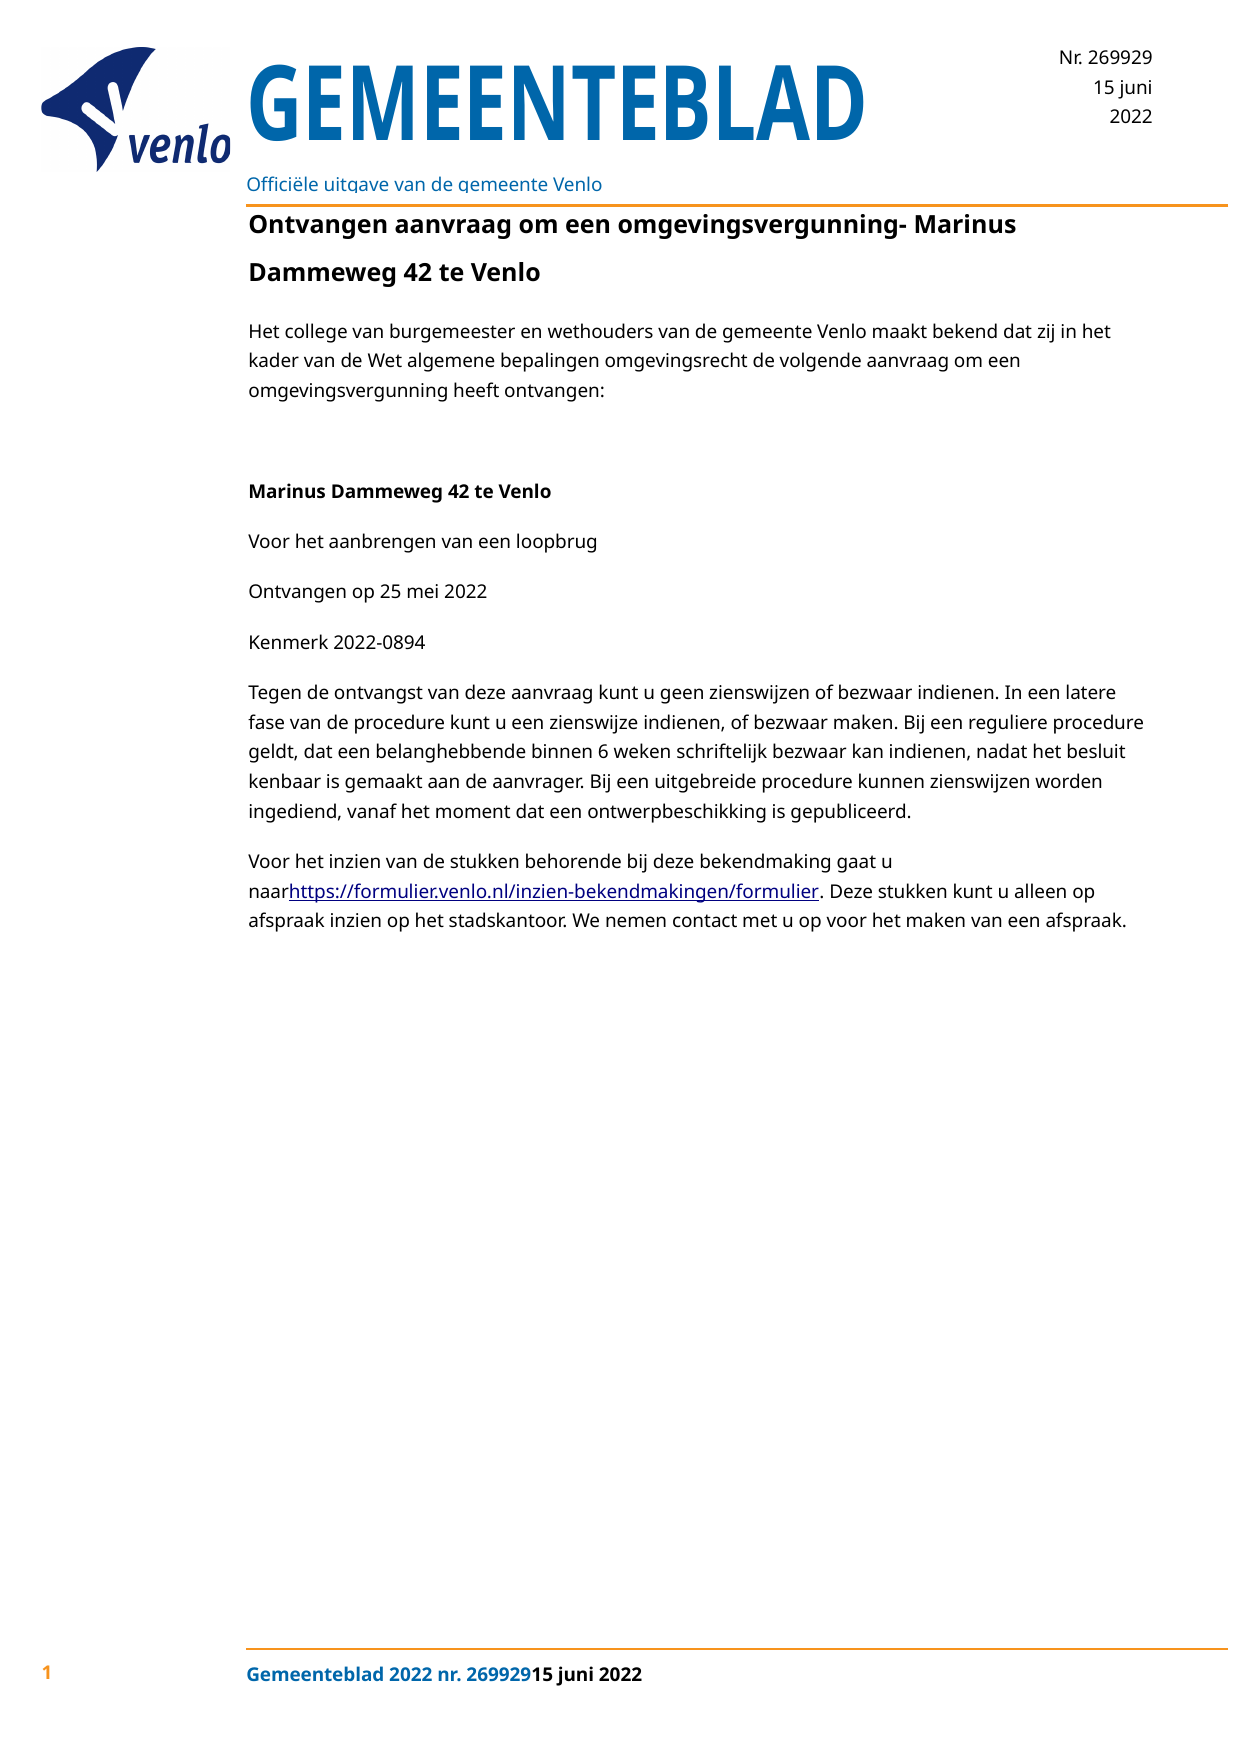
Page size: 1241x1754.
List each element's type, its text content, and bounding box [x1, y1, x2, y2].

picture [41, 47, 231, 172]
text Ontvangen op 25 mei 2022 [248, 579, 1152, 604]
text Het college van burgemeester en wethouders van de gemeente Venlo maakt bekend dat zij in het kader van de Wet algemene bepalingen omgevingsrecht de volgende aanvraag om een omgevingsvergunning heeft ontvangen: [248, 318, 1152, 403]
text Kenmerk 2022-0894 [248, 629, 1152, 655]
text Tegen de ontvangst van deze aanvraag kunt u geen zienswijzen of bezwaar indienen. In een latere fase van de procedure kunt u een zienswijze indienen, of bezwaar maken. Bij een reguliere procedure geldt, dat een belanghebbende binnen 6 weken schriftelijk bezwaar kan indienen, nadat het besluit kenbaar is gemaakt aan de aanvrager. Bij een uitgebreide procedure kunnen zienswijzen worden ingediend, vanaf het moment dat een ontwerpbeschikking is gepubliceerd. [248, 679, 1152, 824]
text Ontvangen aanvraag om een omgevingsvergunning- Marinus Dammeweg 42 te Venlo [248, 207, 1152, 288]
text Marinus Dammeweg 42 te Venlo [248, 478, 1152, 504]
text Voor het inzien van de stukken behorende bij deze bekendmaking gaat u naarhttps://formulier.venlo.nl/inzien-bekendmakingen/formulier. Deze stukken kunt u alleen op afspraak inzien op het stadskantoor. We nemen contact met u op voor het maken van een afspraak. [248, 848, 1152, 933]
text Voor het aanbrengen van een loopbrug [248, 528, 1152, 554]
